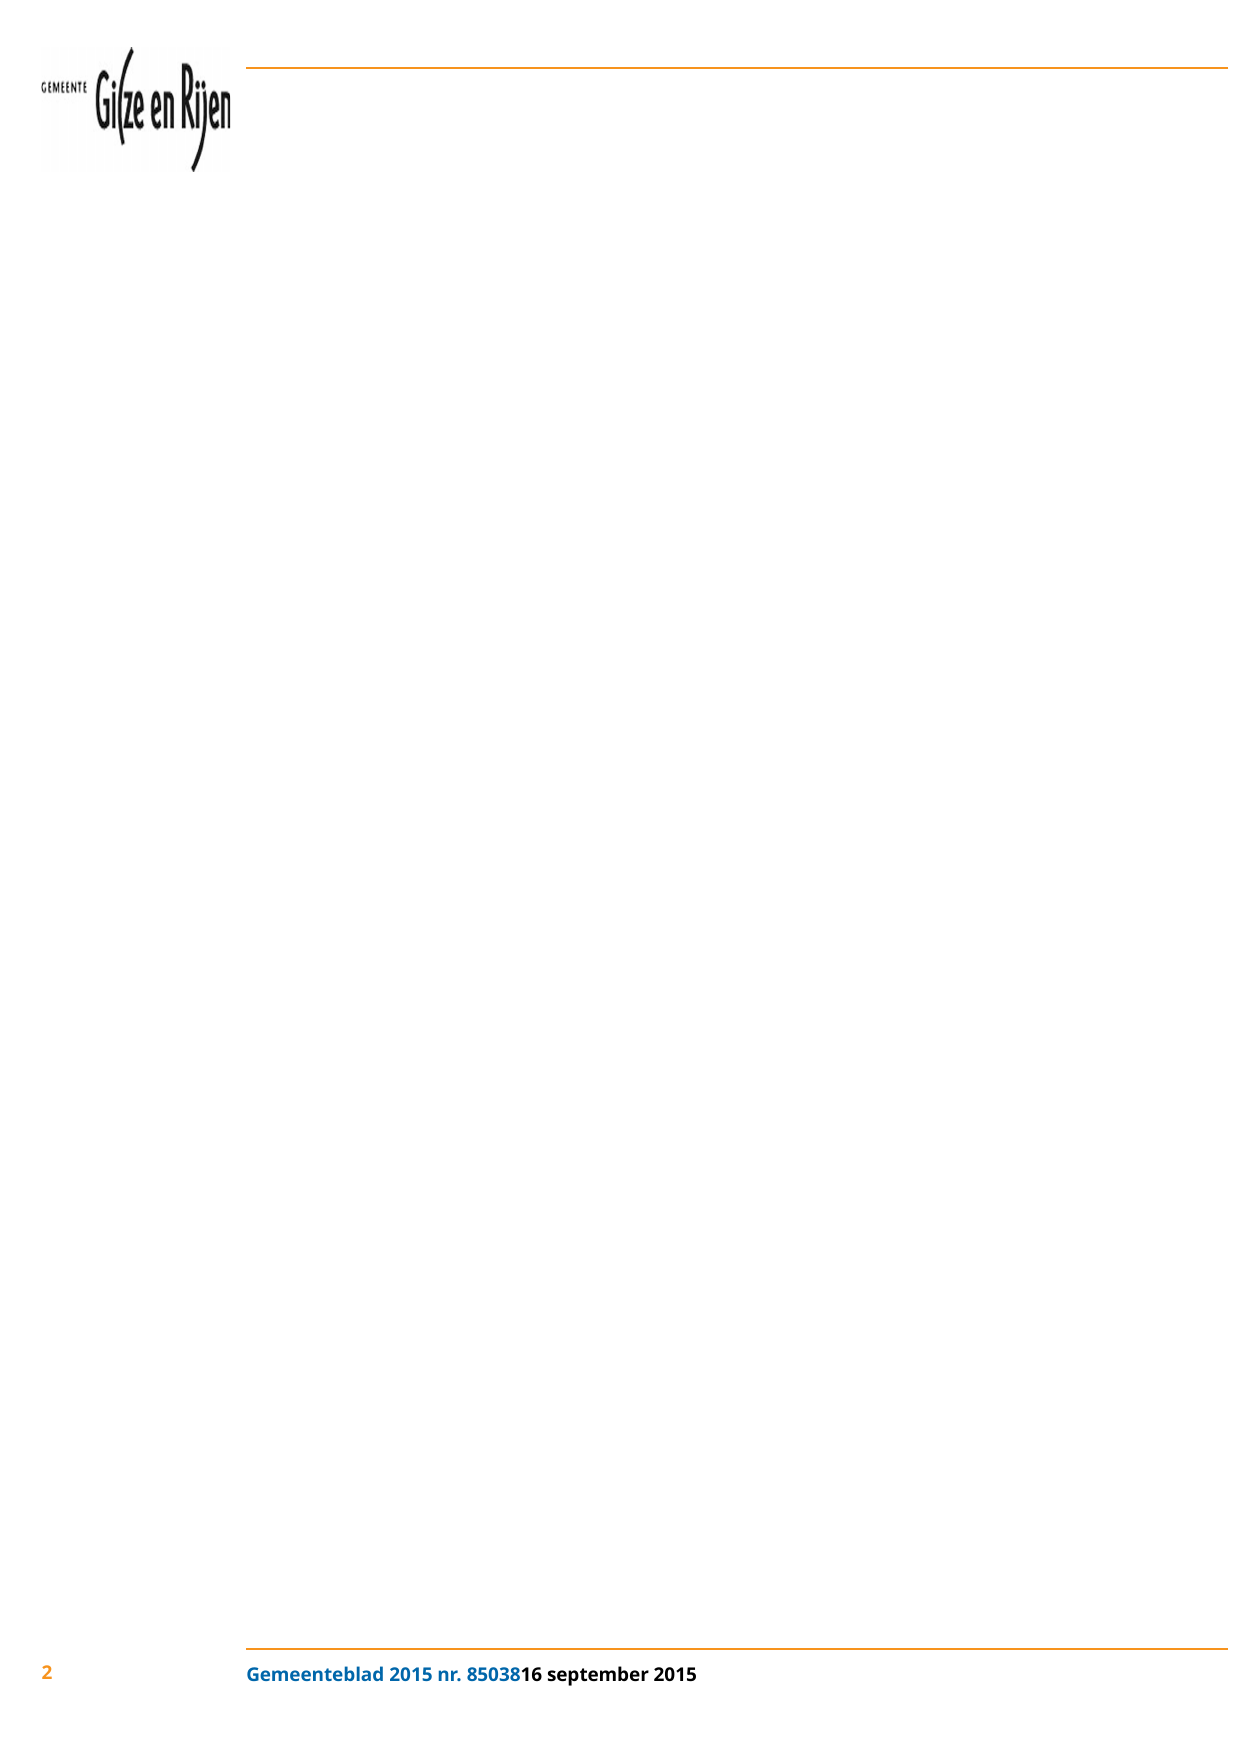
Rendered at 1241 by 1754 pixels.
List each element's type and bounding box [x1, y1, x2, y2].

picture [41, 47, 231, 172]
